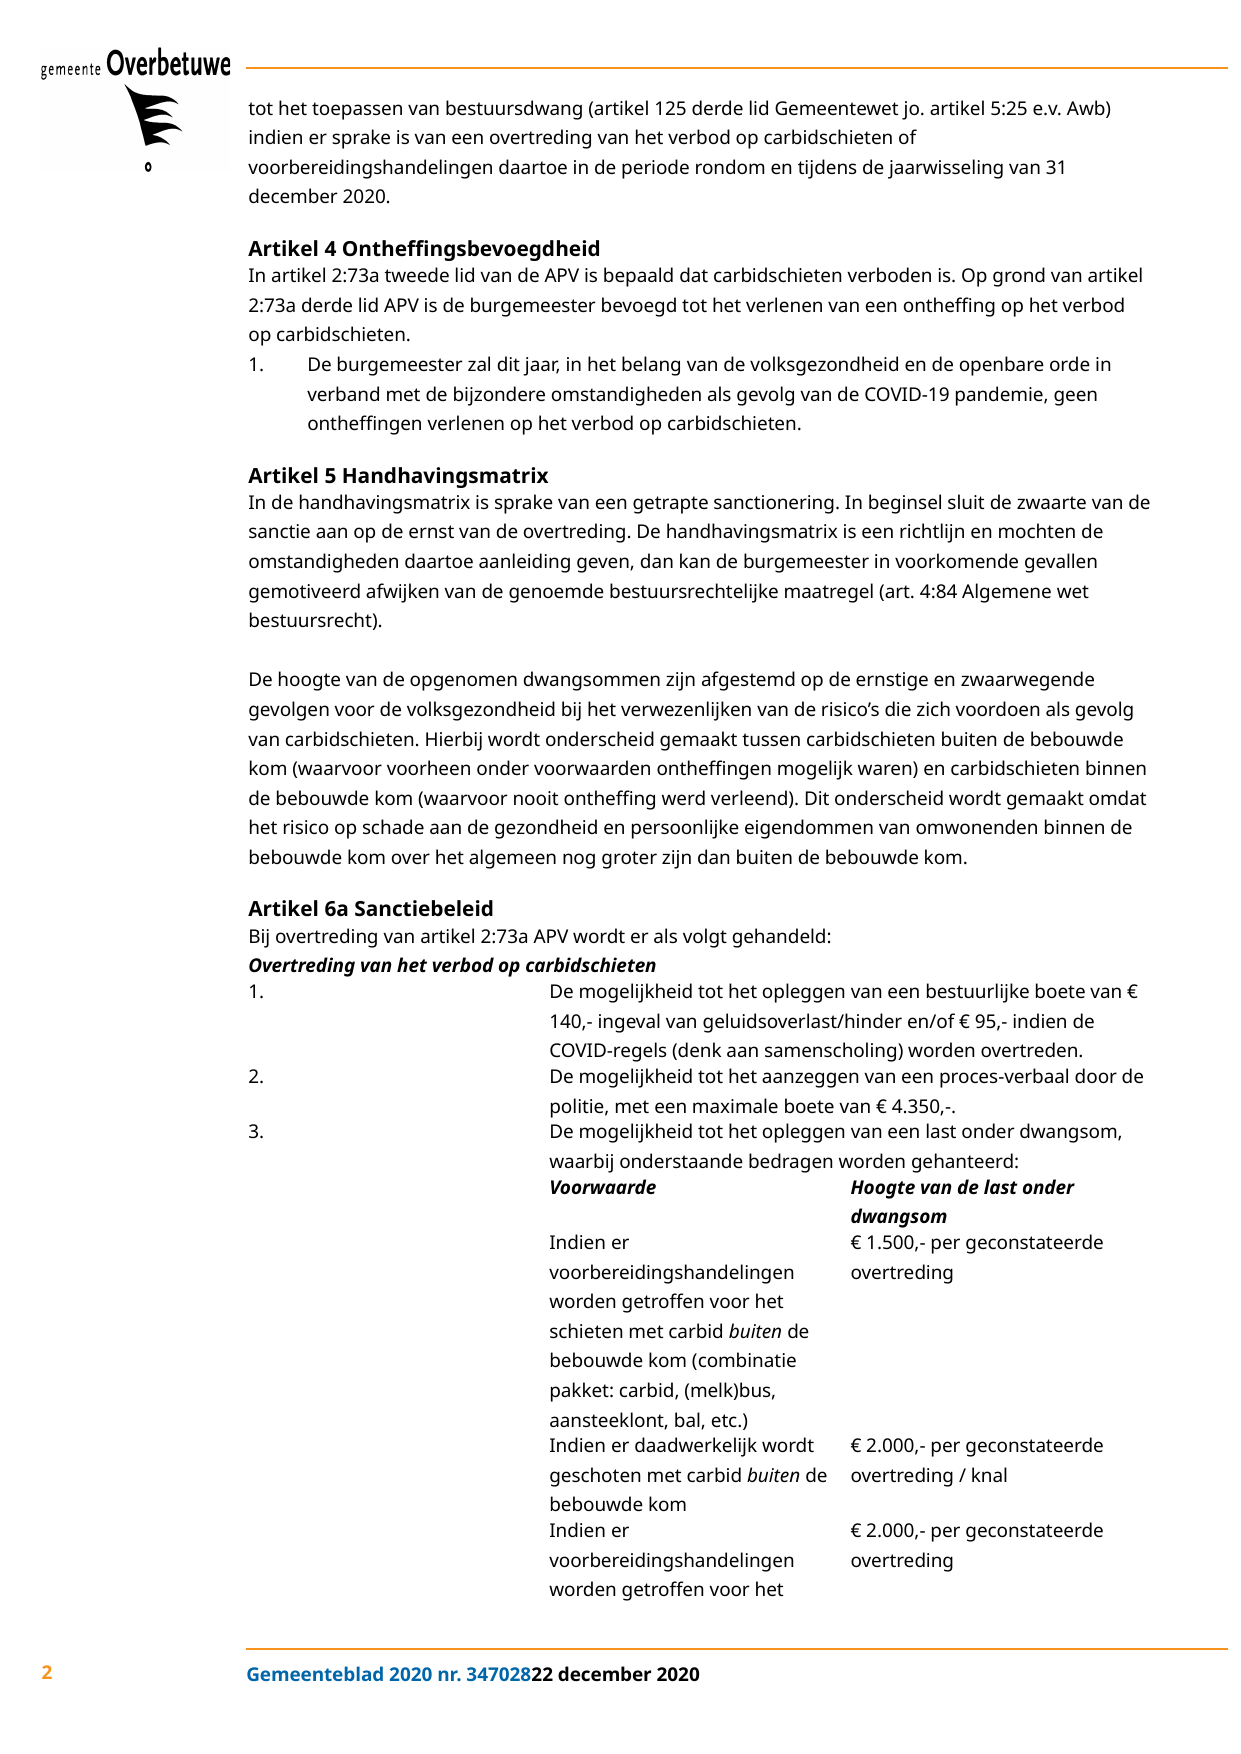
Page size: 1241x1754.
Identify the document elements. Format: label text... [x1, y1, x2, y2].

table_cell € 2.000,- per geconstateerde overtreding / knal [850, 1433, 1152, 1517]
table_cell 2. [248, 1063, 549, 1119]
text Bij overtreding van artikel 2:73a APV wordt er als volgt gehandeld: [248, 923, 1152, 949]
text In artikel 2:73a tweede lid van de APV is bepaald dat carbidschieten verboden is. Op grond van artikel 2:73a derde lid APV is de burgemeester bevoegd tot het verlenen van een ontheffing op het verbod op carbidschieten. [248, 262, 1152, 347]
table_cell De mogelijkheid tot het aanzeggen van een proces-verbaal door de politie, met een maximale boete van € 4.350,-. [549, 1063, 1152, 1119]
table_header Overtreding van het verbod op carbidschieten [248, 953, 1152, 978]
table_cell De mogelijkheid tot het opleggen van een last onder dwangsom, waarbij onderstaande bedragen worden gehanteerd: [549, 1119, 1152, 1174]
text In de handhavingsmatrix is sprake van een getrapte sanctionering. In beginsel sluit de zwaarte van de sanctie aan op de ernst van de overtreding. De handhavingsmatrix is een richtlijn en mochten de omstandigheden daartoe aanleiding geven, dan kan de burgemeester in voorkomende gevallen gemotiveerd afwijken van de genoemde bestuursrechtelijke maatregel (art. 4:84 Algemene wet bestuursrecht). [248, 489, 1152, 633]
table_cell [248, 1229, 549, 1432]
table_cell € 2.000,- per geconstateerde overtreding [850, 1518, 1152, 1602]
table_cell Voorwaarde [549, 1174, 850, 1229]
table_cell Indien er voorbereidingshandelingen worden getroffen voor het [549, 1518, 850, 1602]
text Artikel 5 Handhavingsmatrix [248, 461, 1152, 489]
table_cell € 1.500,- per geconstateerde overtreding [850, 1229, 1152, 1432]
table_cell De mogelijkheid tot het opleggen van een bestuurlijke boete van € 140,- ingeval van geluidsoverlast/hinder en/of € 95,- indien de COVID-regels (denk aan samenscholing) worden overtreden. [549, 979, 1152, 1063]
table_cell [248, 1518, 549, 1602]
table_cell Indien er voorbereidingshandelingen worden getroffen voor het schieten met carbid buiten de bebouwde kom (combinatie pakket: carbid, (melk)bus, aansteeklont, bal, etc.) [549, 1229, 850, 1432]
list De burgemeester zal dit jaar, in het belang van de volksgezondheid en de openbare orde in verband met de bijzondere omstandigheden als gevolg van de COVID-19 pandemie, geen ontheffingen verlenen op het verbod op carbidschieten. [248, 351, 1152, 436]
table_cell [248, 1433, 549, 1517]
text De hoogte van de opgenomen dwangsommen zijn afgestemd op de ernstige en zwaarwegende gevolgen voor de volksgezondheid bij het verwezenlijken van de risico’s die zich voordoen als gevolg van carbidschieten. Hierbij wordt onderscheid gemaakt tussen carbidschieten buiten de bebouwde kom (waarvoor voorheen onder voorwaarden ontheffingen mogelijk waren) en carbidschieten binnen de bebouwde kom (waarvoor nooit ontheffing werd verleend). Dit onderscheid wordt gemaakt omdat het risico op schade aan de gezondheid en persoonlijke eigendommen van omwonenden binnen de bebouwde kom over het algemeen nog groter zijn dan buiten de bebouwde kom. [248, 667, 1152, 870]
table_cell 3. [248, 1119, 549, 1174]
text Artikel 4 Ontheffingsbevoegdheid [248, 234, 1152, 262]
text Artikel 6a Sanctiebeleid [248, 894, 1152, 923]
table_cell [248, 1174, 549, 1229]
table_cell 1. [248, 979, 549, 1063]
text tot het toepassen van bestuursdwang (artikel 125 derde lid Gemeentewet jo. artikel 5:25 e.v. Awb) indien er sprake is van een overtreding van het verbod op carbidschieten of voorbereidingshandelingen daartoe in de periode rondom en tijdens de jaarwisseling van 31 december 2020. [248, 95, 1152, 209]
table_cell Hoogte van de last onder dwangsom [850, 1174, 1152, 1229]
table_cell Indien er daadwerkelijk wordt geschoten met carbid buiten de bebouwde kom [549, 1433, 850, 1517]
picture [41, 47, 231, 172]
